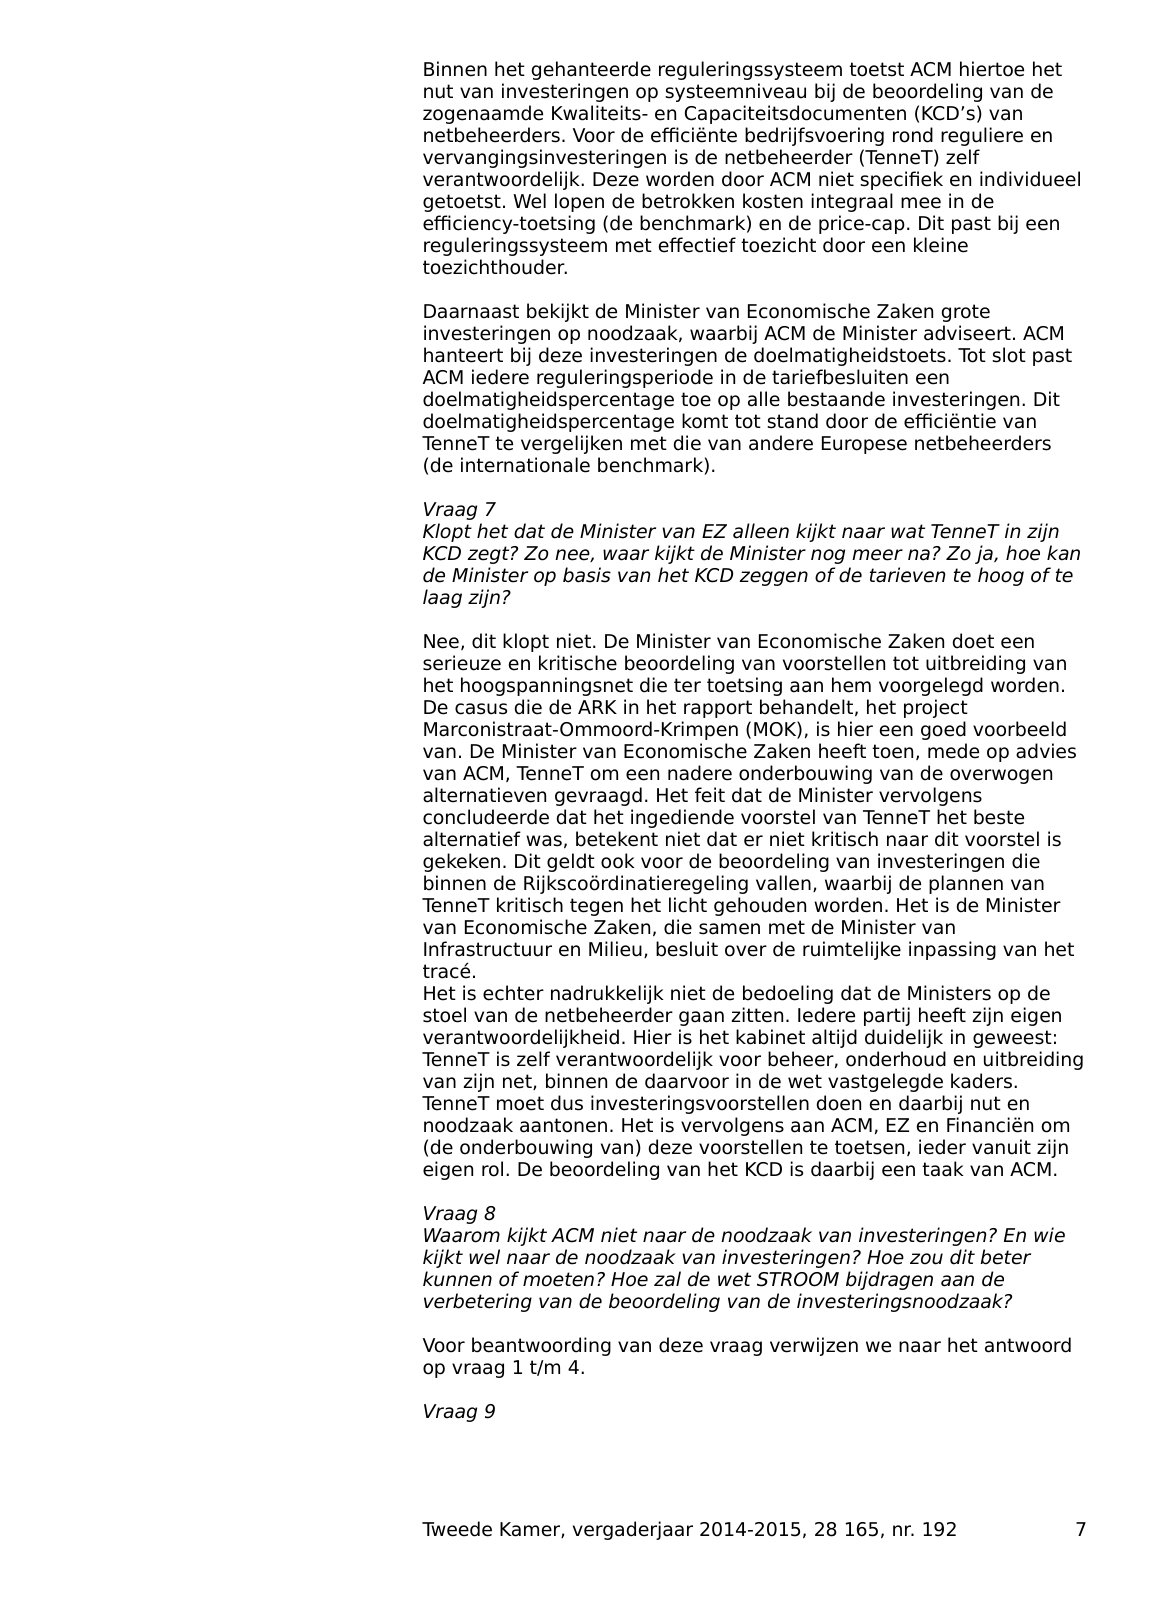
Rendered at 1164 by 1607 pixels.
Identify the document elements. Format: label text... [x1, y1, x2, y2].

text Binnen het gehanteerde reguleringssysteem toetst ACM hiertoe het nut van investeringen op systeemniveau bij de beoordeling van de zogenaamde Kwaliteits- en Capaciteitsdocumenten (KCD’s) van netbeheerders. Voor de efficiënte bedrijfsvoering rond reguliere en vervangingsinvesteringen is de netbeheerder (TenneT) zelf verantwoordelijk. Deze worden door ACM niet specifiek en individueel getoetst. Wel lopen de betrokken kosten integraal mee in de efficiency-toetsing (de benchmark) en de price-cap. Dit past bij een reguleringssysteem met effectief toezicht door een kleine toezichthouder. [422, 59, 1087, 279]
text Vraag 7 [422, 499, 1087, 521]
text Klopt het dat de Minister van EZ alleen kijkt naar wat TenneT in zijn KCD zegt? Zo nee, waar kijkt de Minister nog meer na? Zo ja, hoe kan de Minister op basis van het KCD zeggen of de tarieven te hoog of te laag zijn? [422, 521, 1087, 609]
text Vraag 9 [422, 1401, 1087, 1423]
text Daarnaast bekijkt de Minister van Economische Zaken grote investeringen op noodzaak, waarbij ACM de Minister adviseert. ACM hanteert bij deze investeringen de doelmatigheidstoets. Tot slot past ACM iedere reguleringsperiode in de tariefbesluiten een doelmatigheidspercentage toe op alle bestaande investeringen. Dit doelmatigheidspercentage komt tot stand door de efficiëntie van TenneT te vergelijken met die van andere Europese netbeheerders (de internationale benchmark). [422, 301, 1087, 477]
text Het is echter nadrukkelijk niet de bedoeling dat de Ministers op de stoel van de netbeheerder gaan zitten. Iedere partij heeft zijn eigen verantwoordelijkheid. Hier is het kabinet altijd duidelijk in geweest: TenneT is zelf verantwoordelijk voor beheer, onderhoud en uitbreiding van zijn net, binnen de daarvoor in de wet vastgelegde kaders. TenneT moet dus investeringsvoorstellen doen en daarbij nut en noodzaak aantonen. Het is vervolgens aan ACM, EZ en Financiën om (de onderbouwing van) deze voorstellen te toetsen, ieder vanuit zijn eigen rol. De beoordeling van het KCD is daarbij een taak van ACM. [422, 983, 1087, 1181]
text Waarom kijkt ACM niet naar de noodzaak van investeringen? En wie kijkt wel naar de noodzaak van investeringen? Hoe zou dit beter kunnen of moeten? Hoe zal de wet STROOM bijdragen aan de verbetering van de beoordeling van de investeringsnoodzaak? [422, 1225, 1087, 1313]
text Voor beantwoording van deze vraag verwijzen we naar het antwoord op vraag 1 t/m 4. [422, 1335, 1087, 1379]
text Nee, dit klopt niet. De Minister van Economische Zaken doet een serieuze en kritische beoordeling van voorstellen tot uitbreiding van het hoogspanningsnet die ter toetsing aan hem voorgelegd worden. De casus die de ARK in het rapport behandelt, het project Marconistraat-Ommoord-Krimpen (MOK), is hier een goed voorbeeld van. De Minister van Economische Zaken heeft toen, mede op advies van ACM, TenneT om een nadere onderbouwing van de overwogen alternatieven gevraagd. Het feit dat de Minister vervolgens concludeerde dat het ingediende voorstel van TenneT het beste alternatief was, betekent niet dat er niet kritisch naar dit voorstel is gekeken. Dit geldt ook voor de beoordeling van investeringen die binnen de Rijkscoördinatieregeling vallen, waarbij de plannen van TenneT kritisch tegen het licht gehouden worden. Het is de Minister van Economische Zaken, die samen met de Minister van Infrastructuur en Milieu, besluit over de ruimtelijke inpassing van het tracé. [422, 631, 1087, 983]
text Vraag 8 [422, 1203, 1087, 1225]
